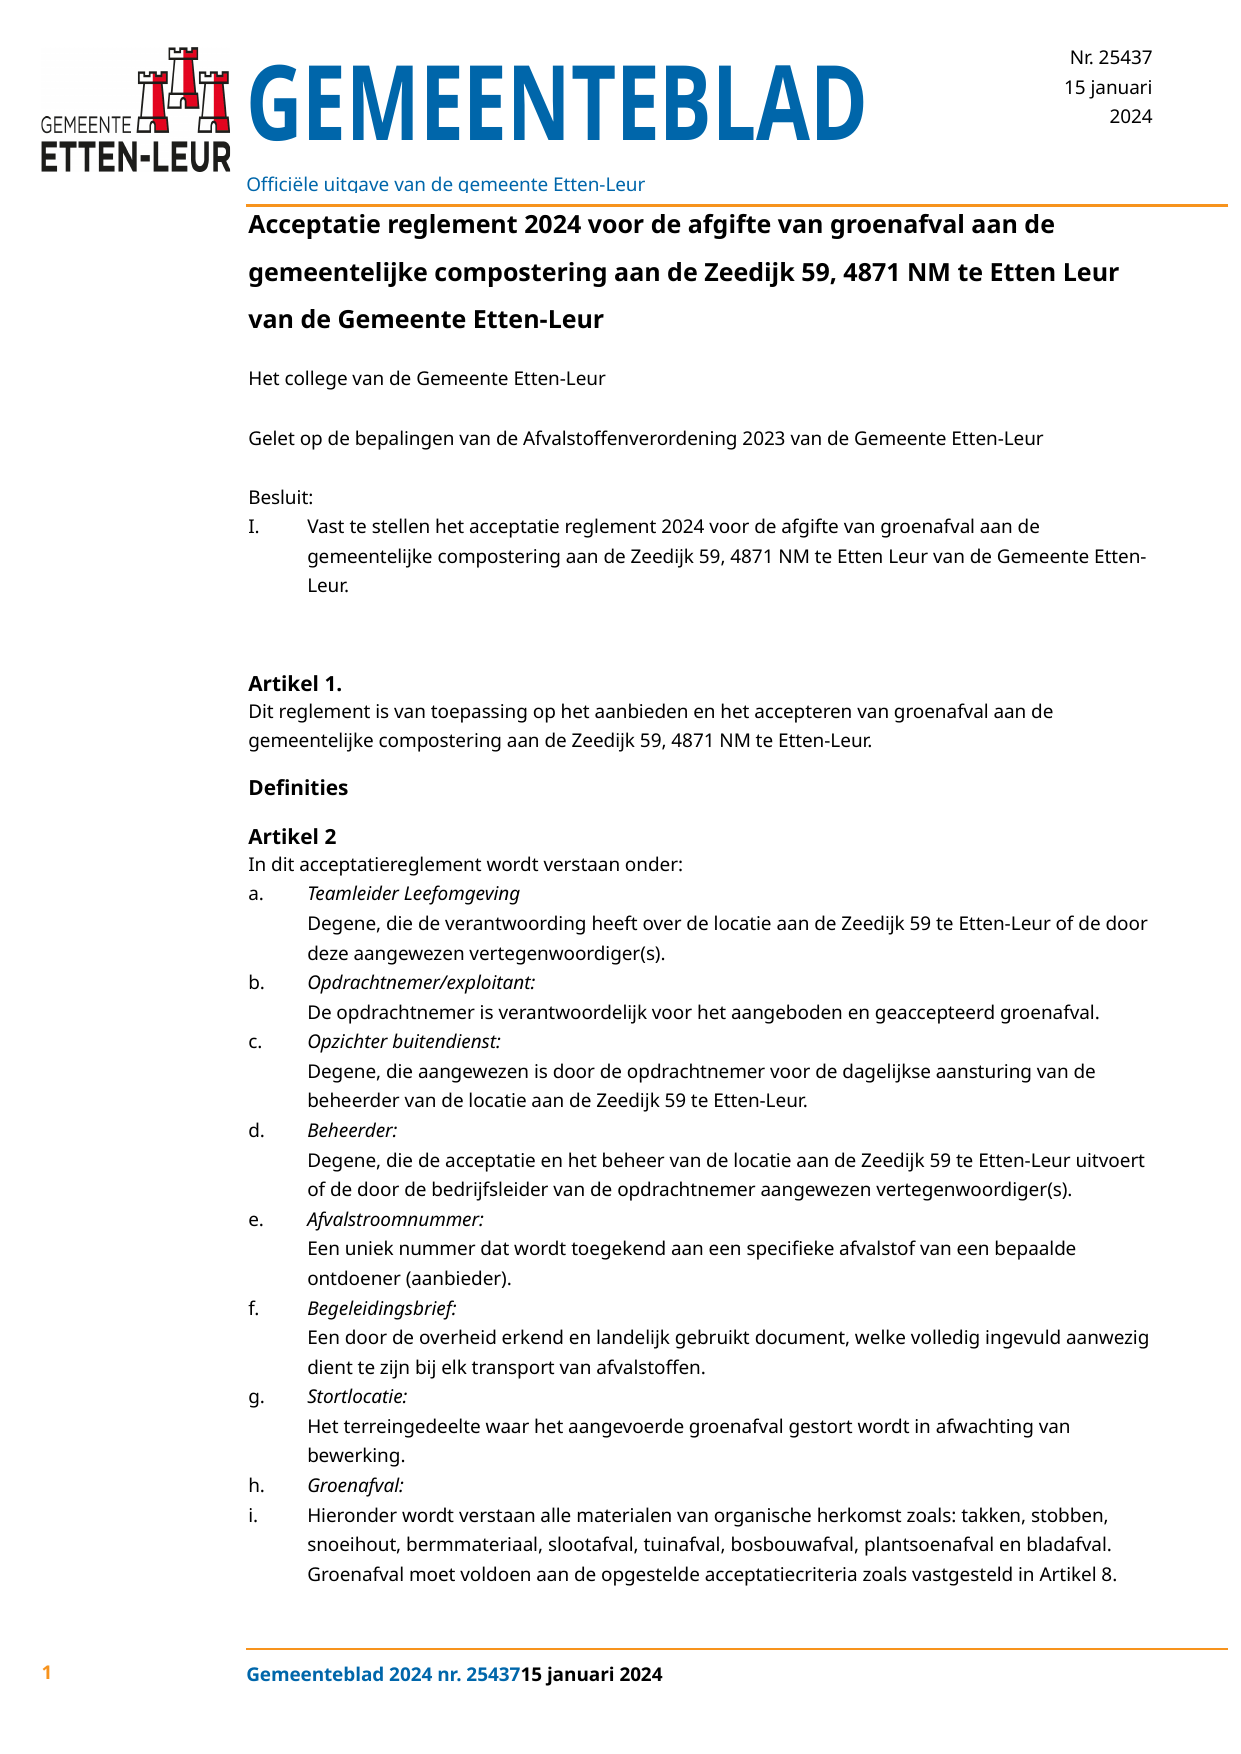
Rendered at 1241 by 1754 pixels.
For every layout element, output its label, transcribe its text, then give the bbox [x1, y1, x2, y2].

list De opdrachtnemer is verantwoordelijk voor het aangeboden en geaccepteerd groenafval. [248, 999, 1152, 1024]
list Degene, die de acceptatie en het beheer van de locatie aan de Zeedijk 59 te Etten-Leur uitvoert of de door de bedrijfsleider van de opdrachtnemer aangewezen vertegenwoordiger(s). [248, 1147, 1152, 1202]
text Artikel 2 [248, 822, 1152, 851]
text Besluit: [248, 484, 1152, 509]
list Opdrachtnemer/exploitant: [248, 969, 1152, 995]
list Opzichter buitendienst: [248, 1028, 1152, 1054]
list Stortlocatie: [248, 1383, 1152, 1409]
list Een door de overheid erkend en landelijk gebruikt document, welke volledig ingevuld aanwezig dient te zijn bij elk transport van afvalstoffen. [248, 1324, 1152, 1379]
list Het terreingedeelte waar het aangevoerde groenafval gestort wordt in afwachting van bewerking. [248, 1413, 1152, 1468]
picture [41, 47, 231, 172]
text In dit acceptatiereglement wordt verstaan onder: [248, 851, 1152, 877]
list Teamleider Leefomgeving [248, 881, 1152, 906]
list Afvalstroomnummer: [248, 1206, 1152, 1232]
list Degene, die de verantwoording heeft over de locatie aan de Zeedijk 59 te Etten-Leur of de door deze aangewezen vertegenwoordiger(s). [248, 910, 1152, 965]
list Beheerder: [248, 1117, 1152, 1143]
list Begeleidingsbrief: [248, 1295, 1152, 1320]
text Definities [248, 773, 1152, 802]
list Een uniek nummer dat wordt toegekend aan een specifieke afvalstof van een bepaalde ontdoener (aanbieder). [248, 1236, 1152, 1291]
text Het college van de Gemeente Etten-Leur [248, 366, 1152, 391]
text Artikel 1. [248, 669, 1152, 698]
list Groenafval: [248, 1472, 1152, 1498]
list Degene, die aangewezen is door de opdrachtnemer voor de dagelijkse aansturing van de beheerder van de locatie aan de Zeedijk 59 te Etten-Leur. [248, 1058, 1152, 1113]
text Dit reglement is van toepassing op het aanbieden en het accepteren van groenafval aan de gemeentelijke compostering aan de Zeedijk 59, 4871 NM te Etten-Leur. [248, 698, 1152, 753]
list Hieronder wordt verstaan alle materialen van organische herkomst zoals: takken, stobben, snoeihout, bermmateriaal, slootafval, tuinafval, bosbouwafval, plantsoenafval en bladafval. Groenafval moet voldoen aan de opgestelde acceptatiecriteria zoals vastgesteld in Artikel 8. [248, 1502, 1152, 1587]
list Vast te stellen het acceptatie reglement 2024 voor de afgifte van groenafval aan de gemeentelijke compostering aan de Zeedijk 59, 4871 NM te Etten Leur van de Gemeente Etten-Leur. [248, 513, 1152, 598]
text Acceptatie reglement 2024 voor de afgifte van groenafval aan de gemeentelijke compostering aan de Zeedijk 59, 4871 NM te Etten Leur van de Gemeente Etten-Leur [248, 207, 1152, 336]
text Gelet op de bepalingen van de Afvalstoffenverordening 2023 van de Gemeente Etten-Leur [248, 425, 1152, 450]
